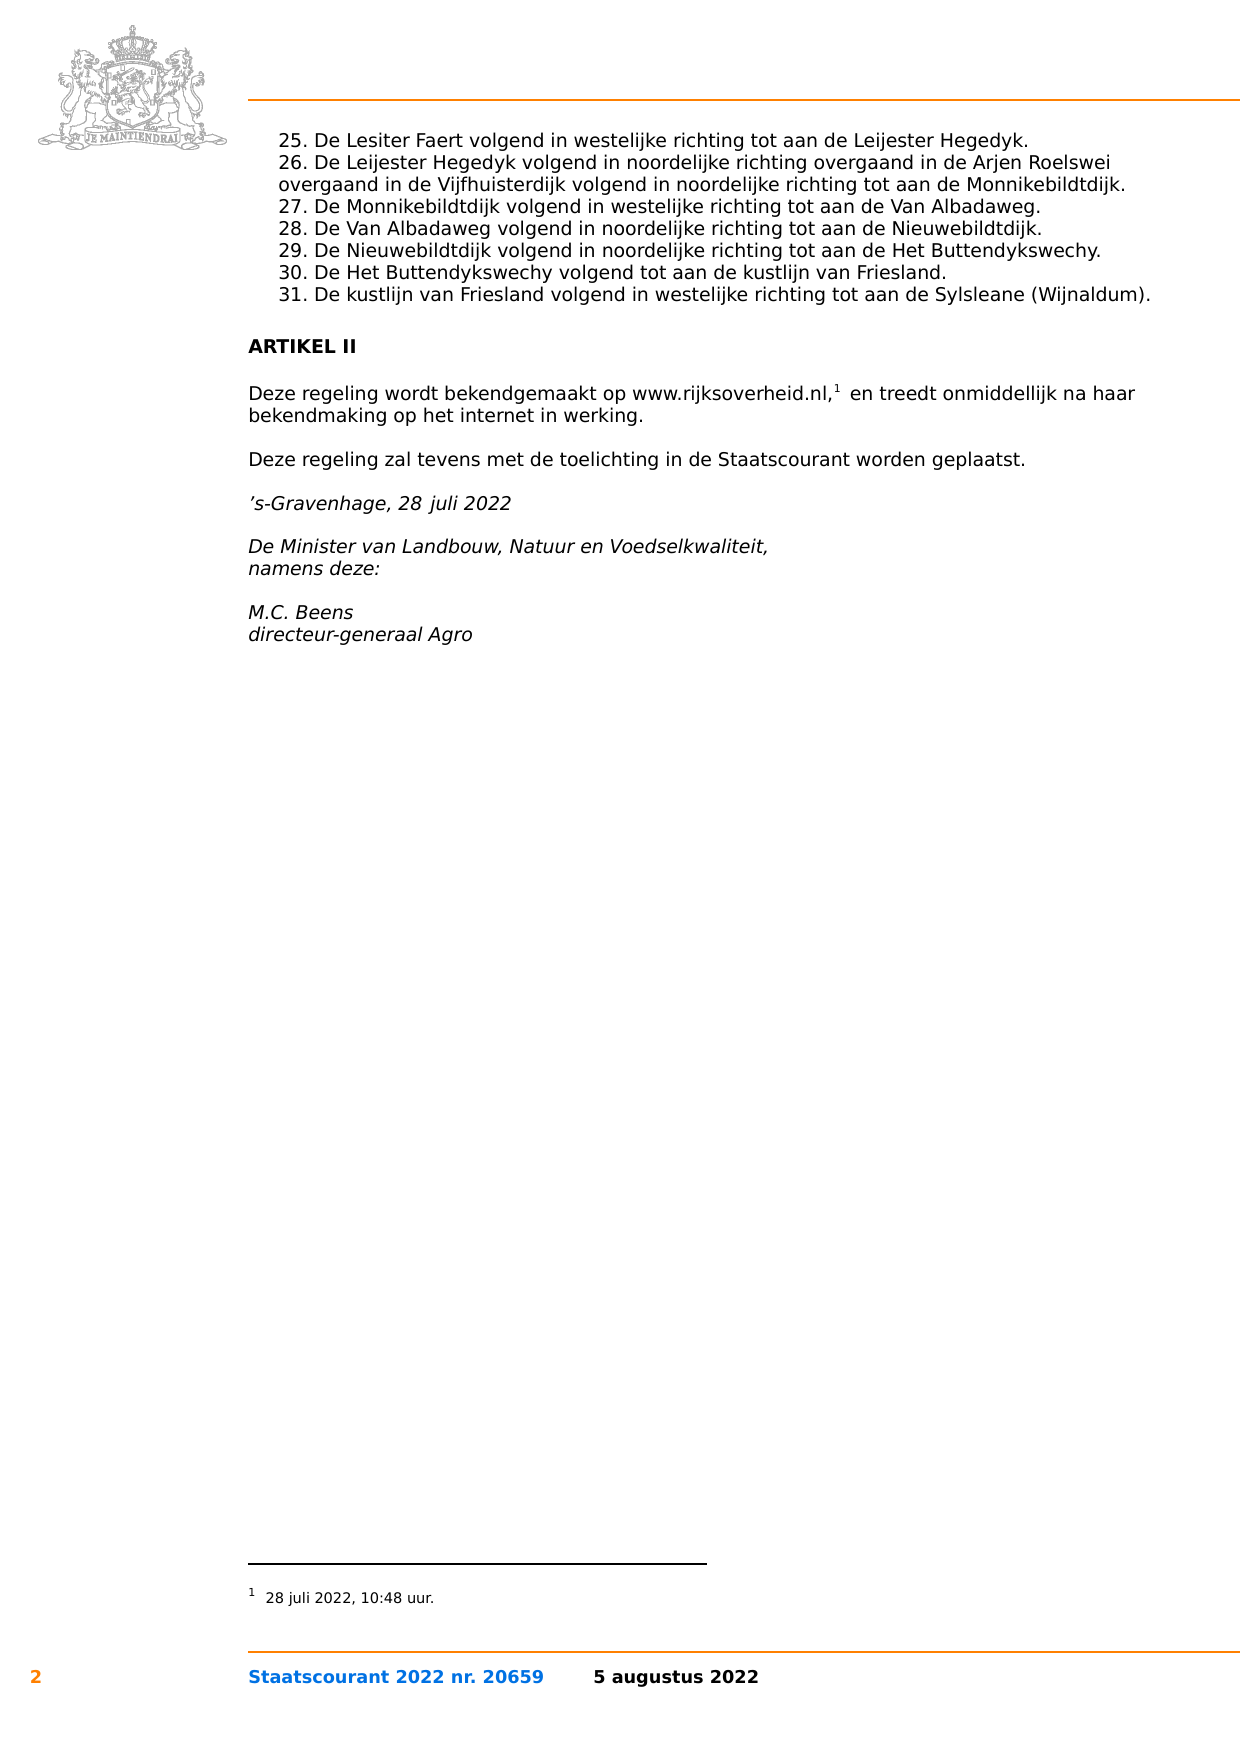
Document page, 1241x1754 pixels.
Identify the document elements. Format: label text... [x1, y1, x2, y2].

text 26. De Leijester Hegedyk volgend in noordelijke richting overgaand in de Arjen Roelswei overgaand in de Vijfhuisterdijk volgend in noordelijke richting tot aan de Monnikebildtdijk. [278, 152, 1163, 196]
text De Minister van Landbouw, Natuur en Voedselkwaliteit, namens deze: M.C. Beens directeur-generaal Agro [248, 536, 1163, 646]
text 28. De Van Albadaweg volgend in noordelijke richting tot aan de Nieuwebildtdijk. [278, 218, 1163, 240]
text Deze regeling wordt bekendgemaakt op www.rijksoverheid.nl, en treedt onmiddellijk na haar bekendmaking op het internet in werking. [248, 383, 1163, 427]
text 28 juli 2022, 10:48 uur. [248, 1586, 1163, 1608]
picture [38, 25, 227, 150]
text ’s-Gravenhage, 28 juli 2022 [248, 492, 1163, 514]
text 31. De kustlijn van Friesland volgend in westelijke richting tot aan de Sylsleane (Wijnaldum). [278, 284, 1163, 306]
text 27. De Monnikebildtdijk volgend in westelijke richting tot aan de Van Albadaweg. [278, 196, 1163, 218]
text 29. De Nieuwebildtdijk volgend in noordelijke richting tot aan de Het Buttendykswechy. [278, 240, 1163, 262]
text 25. De Lesiter Faert volgend in westelijke richting tot aan de Leijester Hegedyk. [278, 130, 1163, 152]
text Deze regeling zal tevens met de toelichting in de Staatscourant worden geplaatst. [248, 448, 1163, 471]
subtitle ARTIKEL II [248, 336, 1163, 358]
text 30. De Het Buttendykswechy volgend tot aan de kustlijn van Friesland. [278, 262, 1163, 284]
